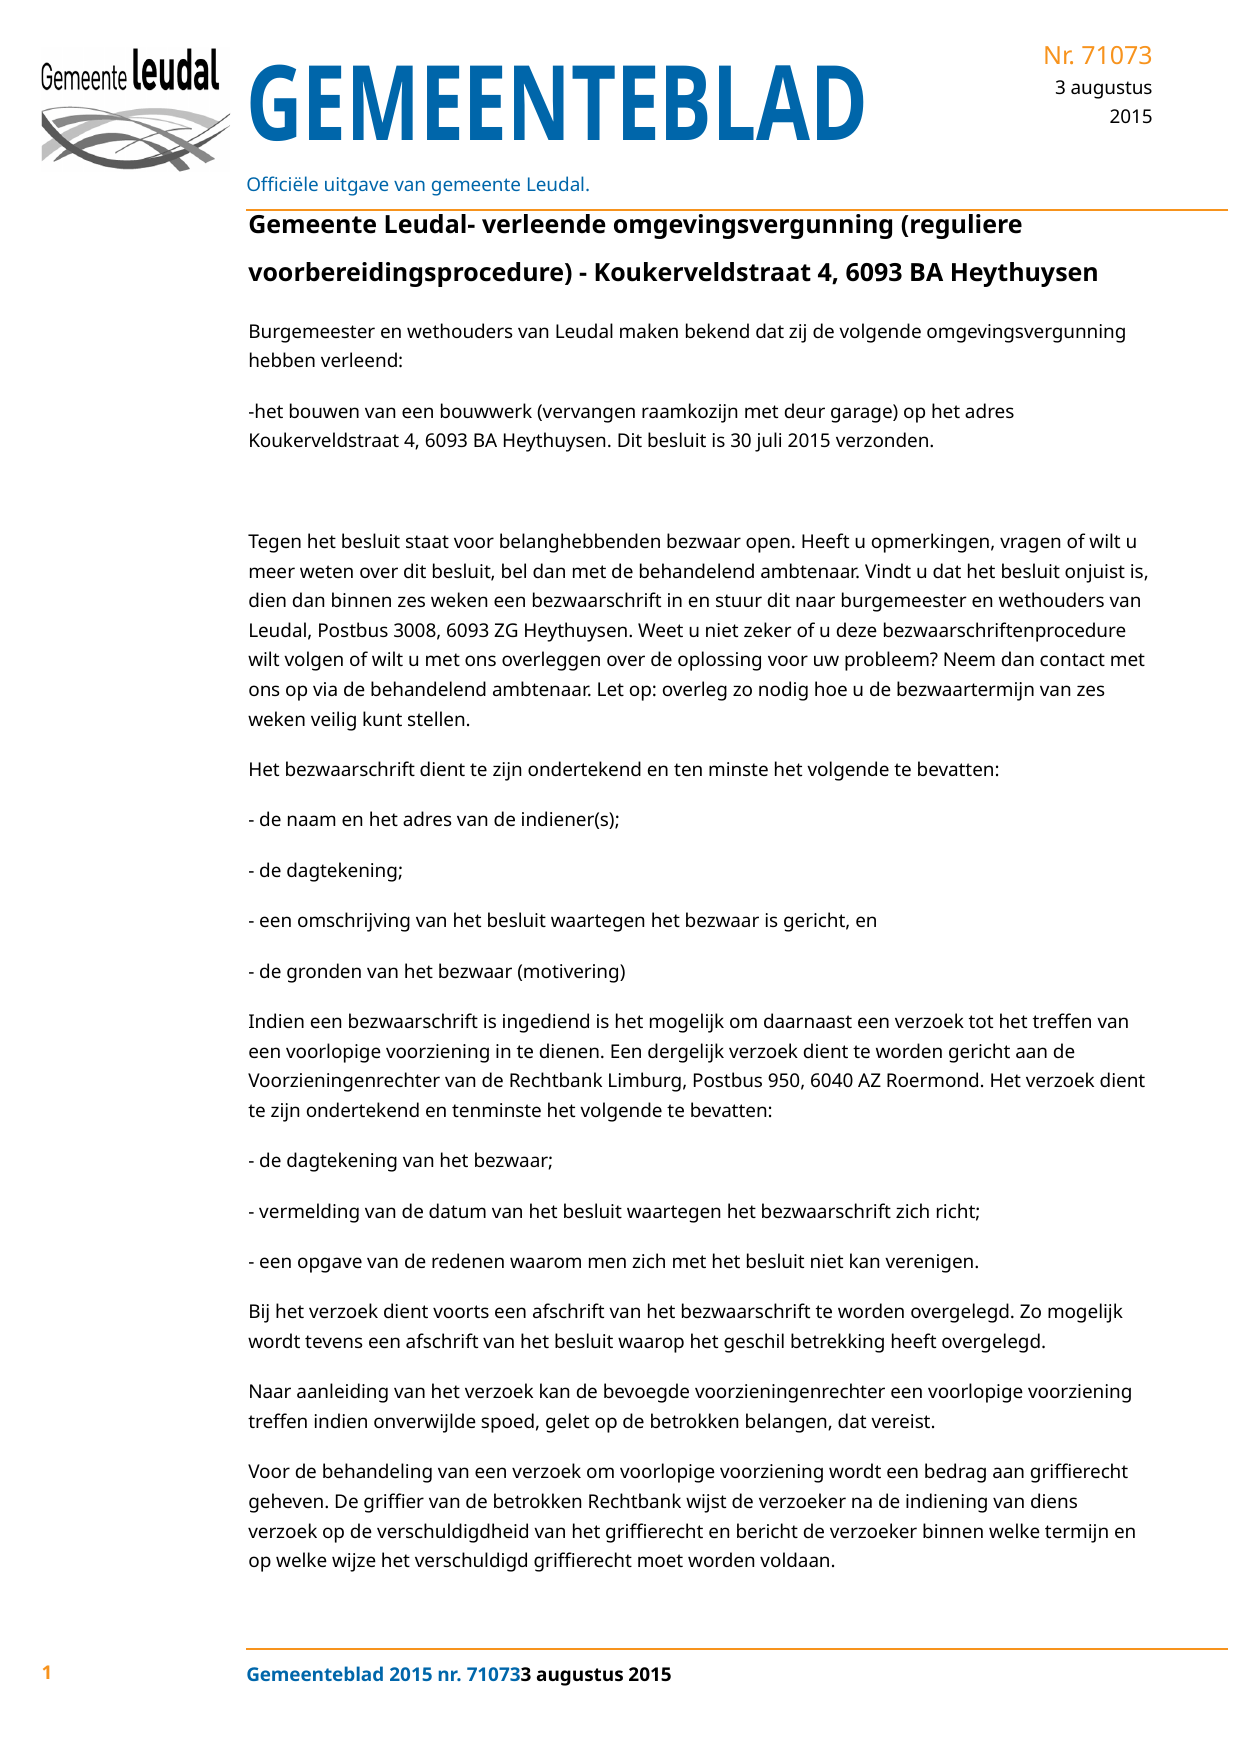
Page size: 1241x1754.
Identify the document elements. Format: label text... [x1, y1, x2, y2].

text - een omschrijving van het besluit waartegen het bezwaar is gericht, en [248, 907, 1152, 933]
text - vermelding van de datum van het besluit waartegen het bezwaarschrift zich richt; [248, 1198, 1152, 1224]
text Het bezwaarschrift dient te zijn ondertekend en ten minste het volgende te bevatten: [248, 756, 1152, 782]
picture [41, 47, 231, 172]
text Voor de behandeling van een verzoek om voorlopige voorziening wordt een bedrag aan griffierecht geheven. De griffier van de betrokken Rechtbank wijst de verzoeker na de indiening van diens verzoek op de verschuldigdheid van het griffierecht en bericht de verzoeker binnen welke termijn en op welke wijze het verschuldigd griffierecht moet worden voldaan. [248, 1459, 1152, 1573]
text - de gronden van het bezwaar (motivering) [248, 958, 1152, 984]
text Gemeente Leudal- verleende omgevingsvergunning (reguliere voorbereidingsprocedure) - Koukerveldstraat 4, 6093 BA Heythuysen [248, 211, 1152, 288]
text Tegen het besluit staat voor belanghebbenden bezwaar open. Heeft u opmerkingen, vragen of wilt u meer weten over dit besluit, bel dan met de behandelend ambtenaar. Vindt u dat het besluit onjuist is, dien dan binnen zes weken een bezwaarschrift in en stuur dit naar burgemeester en wethouders van Leudal, Postbus 3008, 6093 ZG Heythuysen. Weet u niet zeker of u deze bezwaarschriftenprocedure wilt volgen of wilt u met ons overleggen over de oplossing voor uw probleem? Neem dan contact met ons op via de behandelend ambtenaar. Let op: overleg zo nodig hoe u de bezwaartermijn van zes weken veilig kunt stellen. [248, 528, 1152, 732]
text Indien een bezwaarschrift is ingediend is het mogelijk om daarnaast een verzoek tot het treffen van een voorlopige voorziening in te dienen. Een dergelijk verzoek dient te worden gericht aan de Voorzieningenrechter van de Rechtbank Limburg, Postbus 950, 6040 AZ Roermond. Het verzoek dient te zijn ondertekend en tenminste het volgende te bevatten: [248, 1008, 1152, 1123]
text - de dagtekening; [248, 857, 1152, 883]
text -het bouwen van een bouwwerk (vervangen raamkozijn met deur garage) op het adres Koukerveldstraat 4, 6093 BA Heythuysen. Dit besluit is 30 juli 2015 verzonden. [248, 398, 1152, 453]
text - de dagtekening van het bezwaar; [248, 1147, 1152, 1173]
text Naar aanleiding van het verzoek kan de bevoegde voorzieningenrechter een voorlopige voorziening treffen indien onverwijlde spoed, gelet op de betrokken belangen, dat vereist. [248, 1379, 1152, 1434]
text - een opgave van de redenen waarom men zich met het besluit niet kan verenigen. [248, 1248, 1152, 1274]
text - de naam en het adres van de indiener(s); [248, 807, 1152, 832]
text Bij het verzoek dient voorts een afschrift van het bezwaarschrift te worden overgelegd. Zo mogelijk wordt tevens een afschrift van het besluit waarop het geschil betrekking heeft overgelegd. [248, 1299, 1152, 1354]
text Burgemeester en wethouders van Leudal maken bekend dat zij de volgende omgevingsvergunning hebben verleend: [248, 318, 1152, 373]
